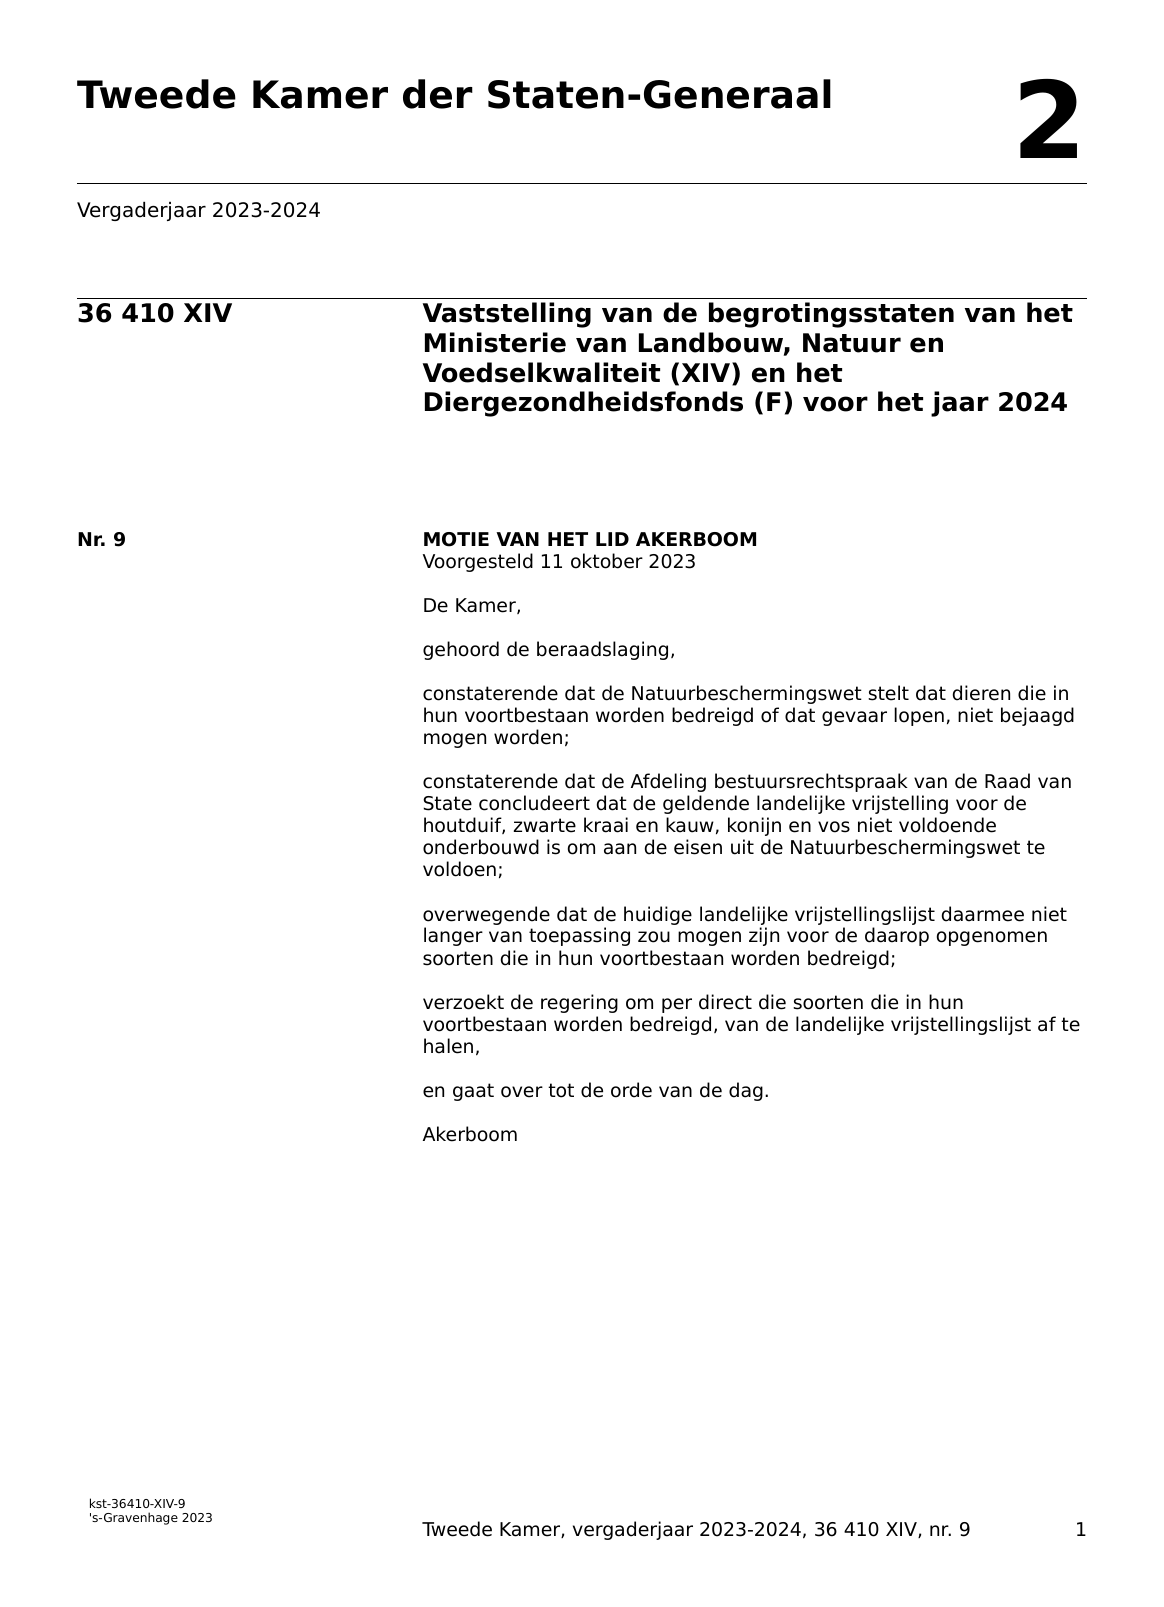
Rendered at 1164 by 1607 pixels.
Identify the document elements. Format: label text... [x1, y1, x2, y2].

text Voorgesteld 11 oktober 2023 [422, 551, 1087, 573]
text 's-Gravenhage 2023 [88, 1511, 323, 1525]
table_cell Vergaderjaar 2023-2024 [77, 184, 1087, 298]
table_header 2 [886, 59, 1087, 183]
subtitle 36 410 XIV Vaststelling van de begrotingsstaten van het Ministerie van Landbouw, Natuur en Voedselkwaliteit (XIV) en het Diergezondheidsfonds (F) voor het jaar 2024 [77, 299, 1087, 418]
text overwegende dat de huidige landelijke vrijstellingslijst daarmee niet langer van toepassing zou mogen zijn voor de daarop opgenomen soorten die in hun voortbestaan worden bedreigd; [422, 903, 1087, 969]
text constaterende dat de Afdeling bestuursrechtspraak van de Raad van State concludeert dat de geldende landelijke vrijstelling voor de houtduif, zwarte kraai en kauw, konijn en vos niet voldoende onderbouwd is om aan de eisen uit de Natuurbeschermingswet te voldoen; [422, 771, 1087, 881]
text verzoekt de regering om per direct die soorten die in hun voortbestaan worden bedreigd, van de landelijke vrijstellingslijst af te halen, [422, 992, 1087, 1057]
text constaterende dat de Natuurbeschermingswet stelt dat dieren die in hun voortbestaan worden bedreigd of dat gevaar lopen, niet bejaagd mogen worden; [422, 683, 1087, 749]
text kst-36410-XIV-9 [88, 1497, 323, 1511]
subtitle Nr. 9 MOTIE VAN HET LID AKERBOOM [77, 529, 1087, 551]
text gehoord de beraadslaging, [422, 639, 1087, 661]
text Akerboom [422, 1124, 1087, 1146]
table_header Tweede Kamer der Staten-Generaal [77, 59, 886, 183]
text De Kamer, [422, 595, 1087, 617]
text en gaat over tot de orde van de dag. [422, 1080, 1087, 1102]
